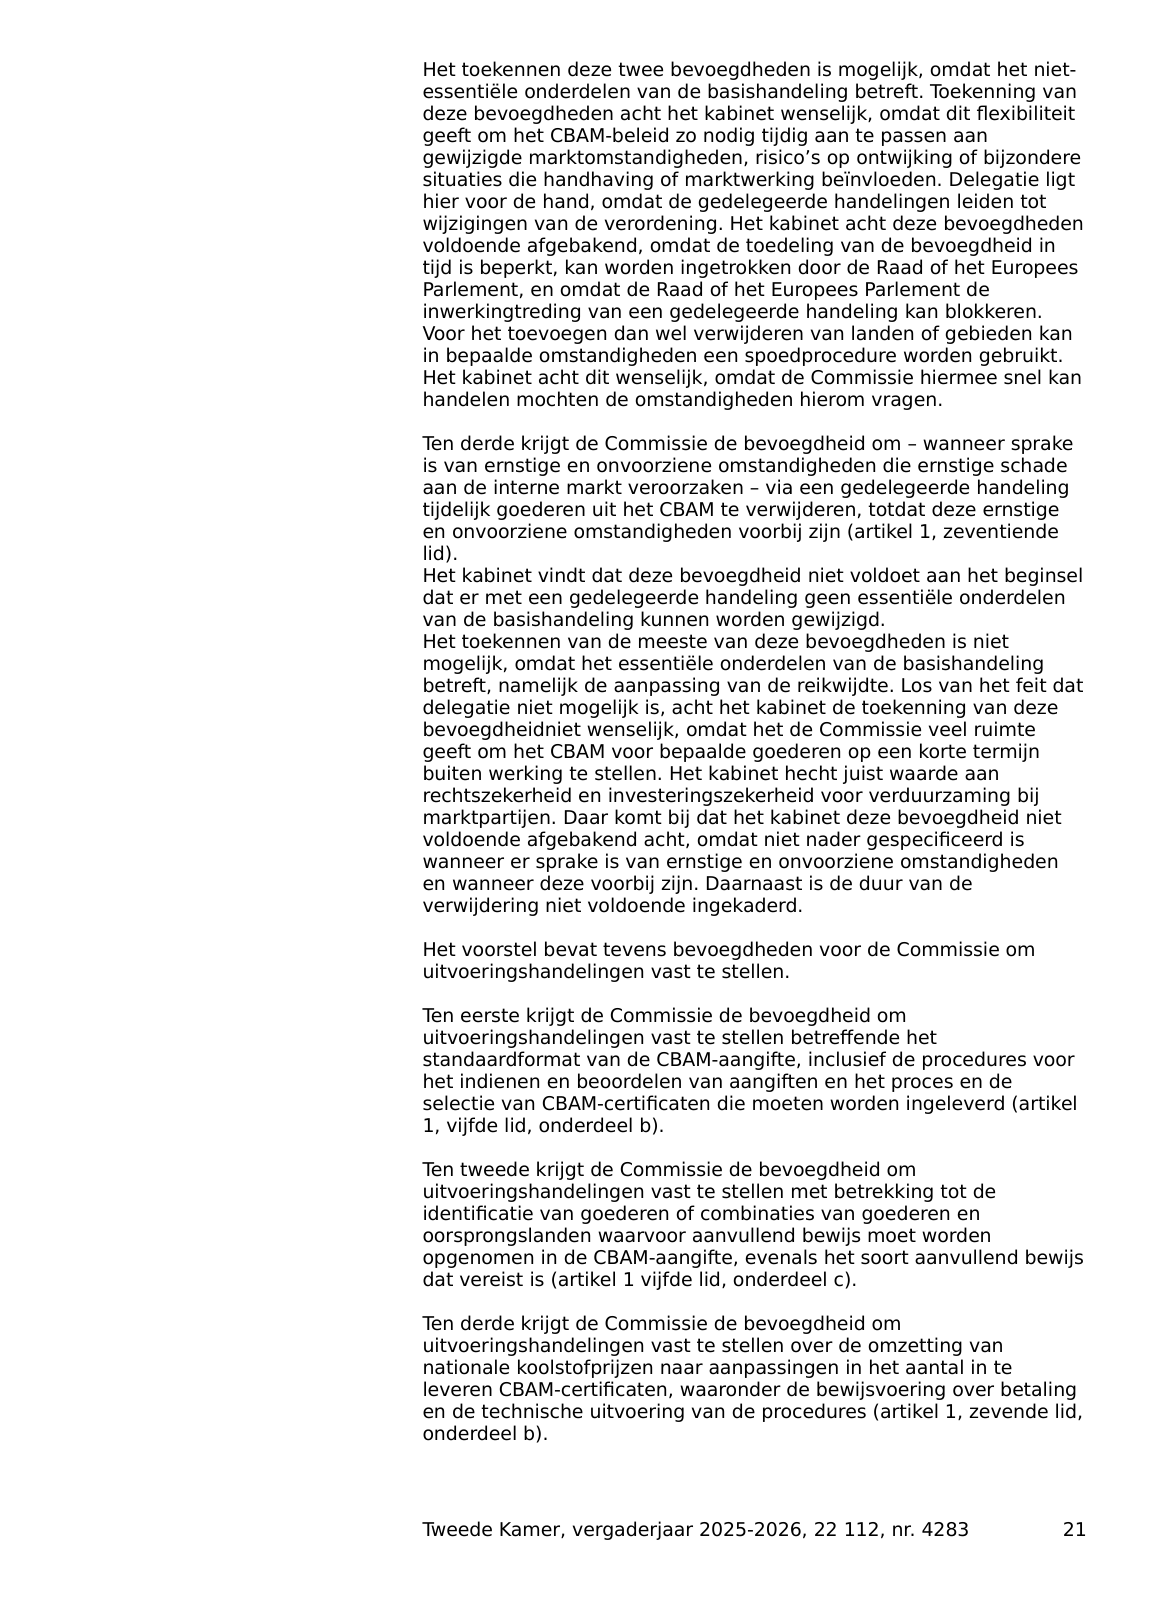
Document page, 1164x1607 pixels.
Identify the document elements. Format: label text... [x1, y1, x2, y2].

text Het toekennen deze twee bevoegdheden is mogelijk, omdat het niet-essentiële onderdelen van de basishandeling betreft. Toekenning van deze bevoegdheden acht het kabinet wenselijk, omdat dit flexibiliteit geeft om het CBAM-beleid zo nodig tijdig aan te passen aan gewijzigde marktomstandigheden, risico’s op ontwijking of bijzondere situaties die handhaving of marktwerking beïnvloeden. Delegatie ligt hier voor de hand, omdat de gedelegeerde handelingen leiden tot wijzigingen van de verordening. Het kabinet acht deze bevoegdheden voldoende afgebakend, omdat de toedeling van de bevoegdheid in tijd is beperkt, kan worden ingetrokken door de Raad of het Europees Parlement, en omdat de Raad of het Europees Parlement de inwerkingtreding van een gedelegeerde handeling kan blokkeren. [422, 59, 1087, 323]
text Ten eerste krijgt de Commissie de bevoegdheid om uitvoeringshandelingen vast te stellen betreffende het standaardformat van de CBAM-aangifte, inclusief de procedures voor het indienen en beoordelen van aangiften en het proces en de selectie van CBAM-certificaten die moeten worden ingeleverd (artikel 1, vijfde lid, onderdeel b). [422, 1005, 1087, 1137]
text Ten tweede krijgt de Commissie de bevoegdheid om uitvoeringshandelingen vast te stellen met betrekking tot de identificatie van goederen of combinaties van goederen en oorsprongslanden waarvoor aanvullend bewijs moet worden opgenomen in de CBAM-aangifte, evenals het soort aanvullend bewijs dat vereist is (artikel 1 vijfde lid, onderdeel c). [422, 1159, 1087, 1291]
text Het kabinet vindt dat deze bevoegdheid niet voldoet aan het beginsel dat er met een gedelegeerde handeling geen essentiële onderdelen van de basishandeling kunnen worden gewijzigd. [422, 565, 1087, 631]
text Voor het toevoegen dan wel verwijderen van landen of gebieden kan in bepaalde omstandigheden een spoedprocedure worden gebruikt. Het kabinet acht dit wenselijk, omdat de Commissie hiermee snel kan handelen mochten de omstandigheden hierom vragen. [422, 323, 1087, 411]
text Het voorstel bevat tevens bevoegdheden voor de Commissie om uitvoeringshandelingen vast te stellen. [422, 939, 1087, 983]
text Ten derde krijgt de Commissie de bevoegdheid om uitvoeringshandelingen vast te stellen over de omzetting van nationale koolstofprijzen naar aanpassingen in het aantal in te leveren CBAM-certificaten, waaronder de bewijsvoering over betaling en de technische uitvoering van de procedures (artikel 1, zevende lid, onderdeel b). [422, 1313, 1087, 1445]
text Het toekennen van de meeste van deze bevoegdheden is niet mogelijk, omdat het essentiële onderdelen van de basishandeling betreft, namelijk de aanpassing van de reikwijdte. Los van het feit dat delegatie niet mogelijk is, acht het kabinet de toekenning van deze bevoegdheidniet wenselijk, omdat het de Commissie veel ruimte geeft om het CBAM voor bepaalde goederen op een korte termijn buiten werking te stellen. Het kabinet hecht juist waarde aan rechtszekerheid en investeringszekerheid voor verduurzaming bij marktpartijen. Daar komt bij dat het kabinet deze bevoegdheid niet voldoende afgebakend acht, omdat niet nader gespecificeerd is wanneer er sprake is van ernstige en onvoorziene omstandigheden en wanneer deze voorbij zijn. Daarnaast is de duur van de verwijdering niet voldoende ingekaderd. [422, 631, 1087, 916]
text Ten derde krijgt de Commissie de bevoegdheid om – wanneer sprake is van ernstige en onvoorziene omstandigheden die ernstige schade aan de interne markt veroorzaken – via een gedelegeerde handeling tijdelijk goederen uit het CBAM te verwijderen, totdat deze ernstige en onvoorziene omstandigheden voorbij zijn (artikel 1, zeventiende lid). [422, 433, 1087, 565]
